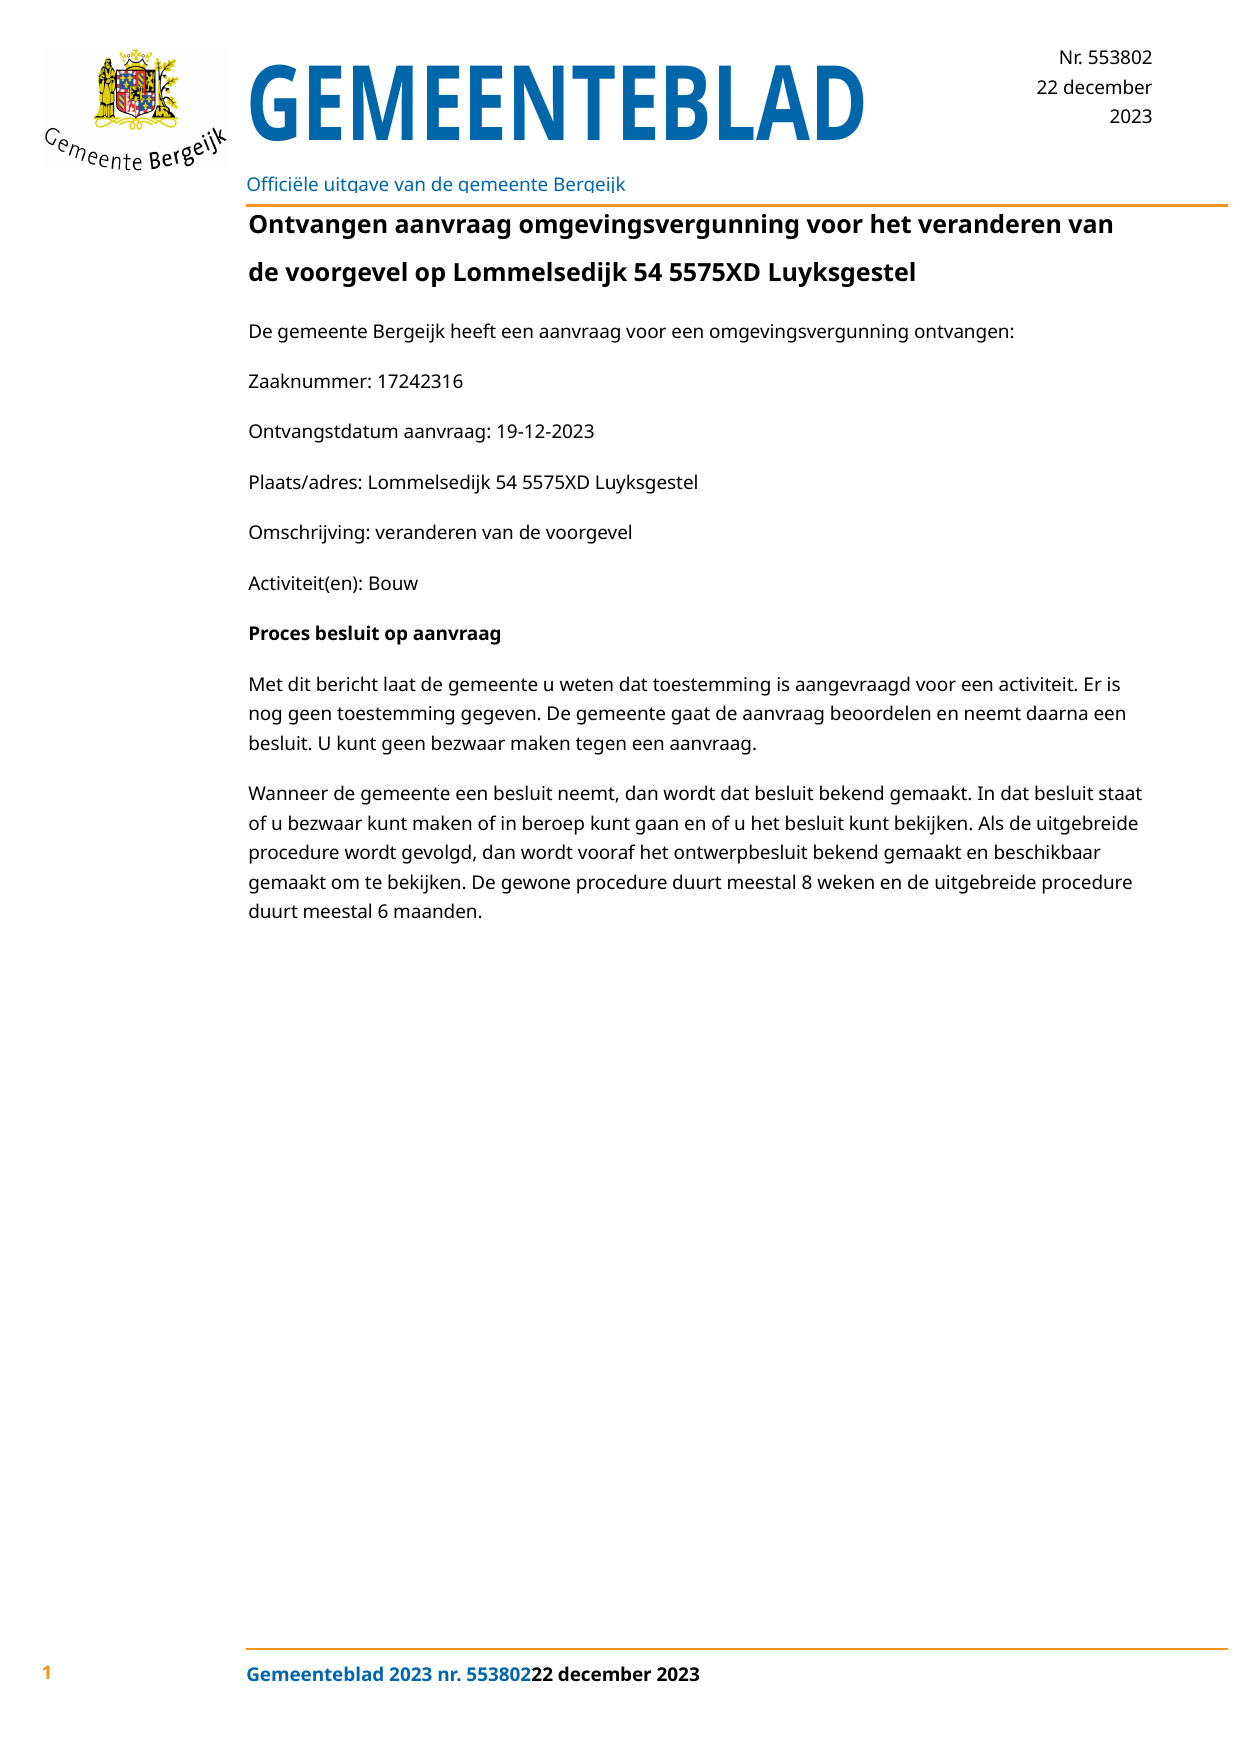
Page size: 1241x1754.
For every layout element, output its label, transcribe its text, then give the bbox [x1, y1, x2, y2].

text Proces besluit op aanvraag [248, 620, 1152, 646]
picture [41, 47, 231, 172]
text De gemeente Bergeijk heeft een aanvraag voor een omgevingsvergunning ontvangen: [248, 318, 1152, 344]
text Plaats/adres: Lommelsedijk 54 5575XD Luyksgestel [248, 469, 1152, 495]
text Zaaknummer: 17242316 [248, 368, 1152, 394]
text Ontvangen aanvraag omgevingsvergunning voor het veranderen van de voorgevel op Lommelsedijk 54 5575XD Luyksgestel [248, 207, 1152, 288]
text Omschrijving: veranderen van de voorgevel [248, 519, 1152, 545]
text Ontvangstdatum aanvraag: 19-12-2023 [248, 419, 1152, 444]
text Activiteit(en): Bouw [248, 570, 1152, 596]
text Wanneer de gemeente een besluit neemt, dan wordt dat besluit bekend gemaakt. In dat besluit staat of u bezwaar kunt maken of in beroep kunt gaan en of u het besluit kunt bekijken. Als de uitgebreide procedure wordt gevolgd, dan wordt vooraf het ontwerpbesluit bekend gemaakt en beschikbaar gemaakt om te bekijken. De gewone procedure duurt meestal 8 weken en de uitgebreide procedure duurt meestal 6 maanden. [248, 780, 1152, 924]
text Met dit bericht laat de gemeente u weten dat toestemming is aangevraagd voor een activiteit. Er is nog geen toestemming gegeven. De gemeente gaat de aanvraag beoordelen en neemt daarna een besluit. U kunt geen bezwaar maken tegen een aanvraag. [248, 671, 1152, 756]
